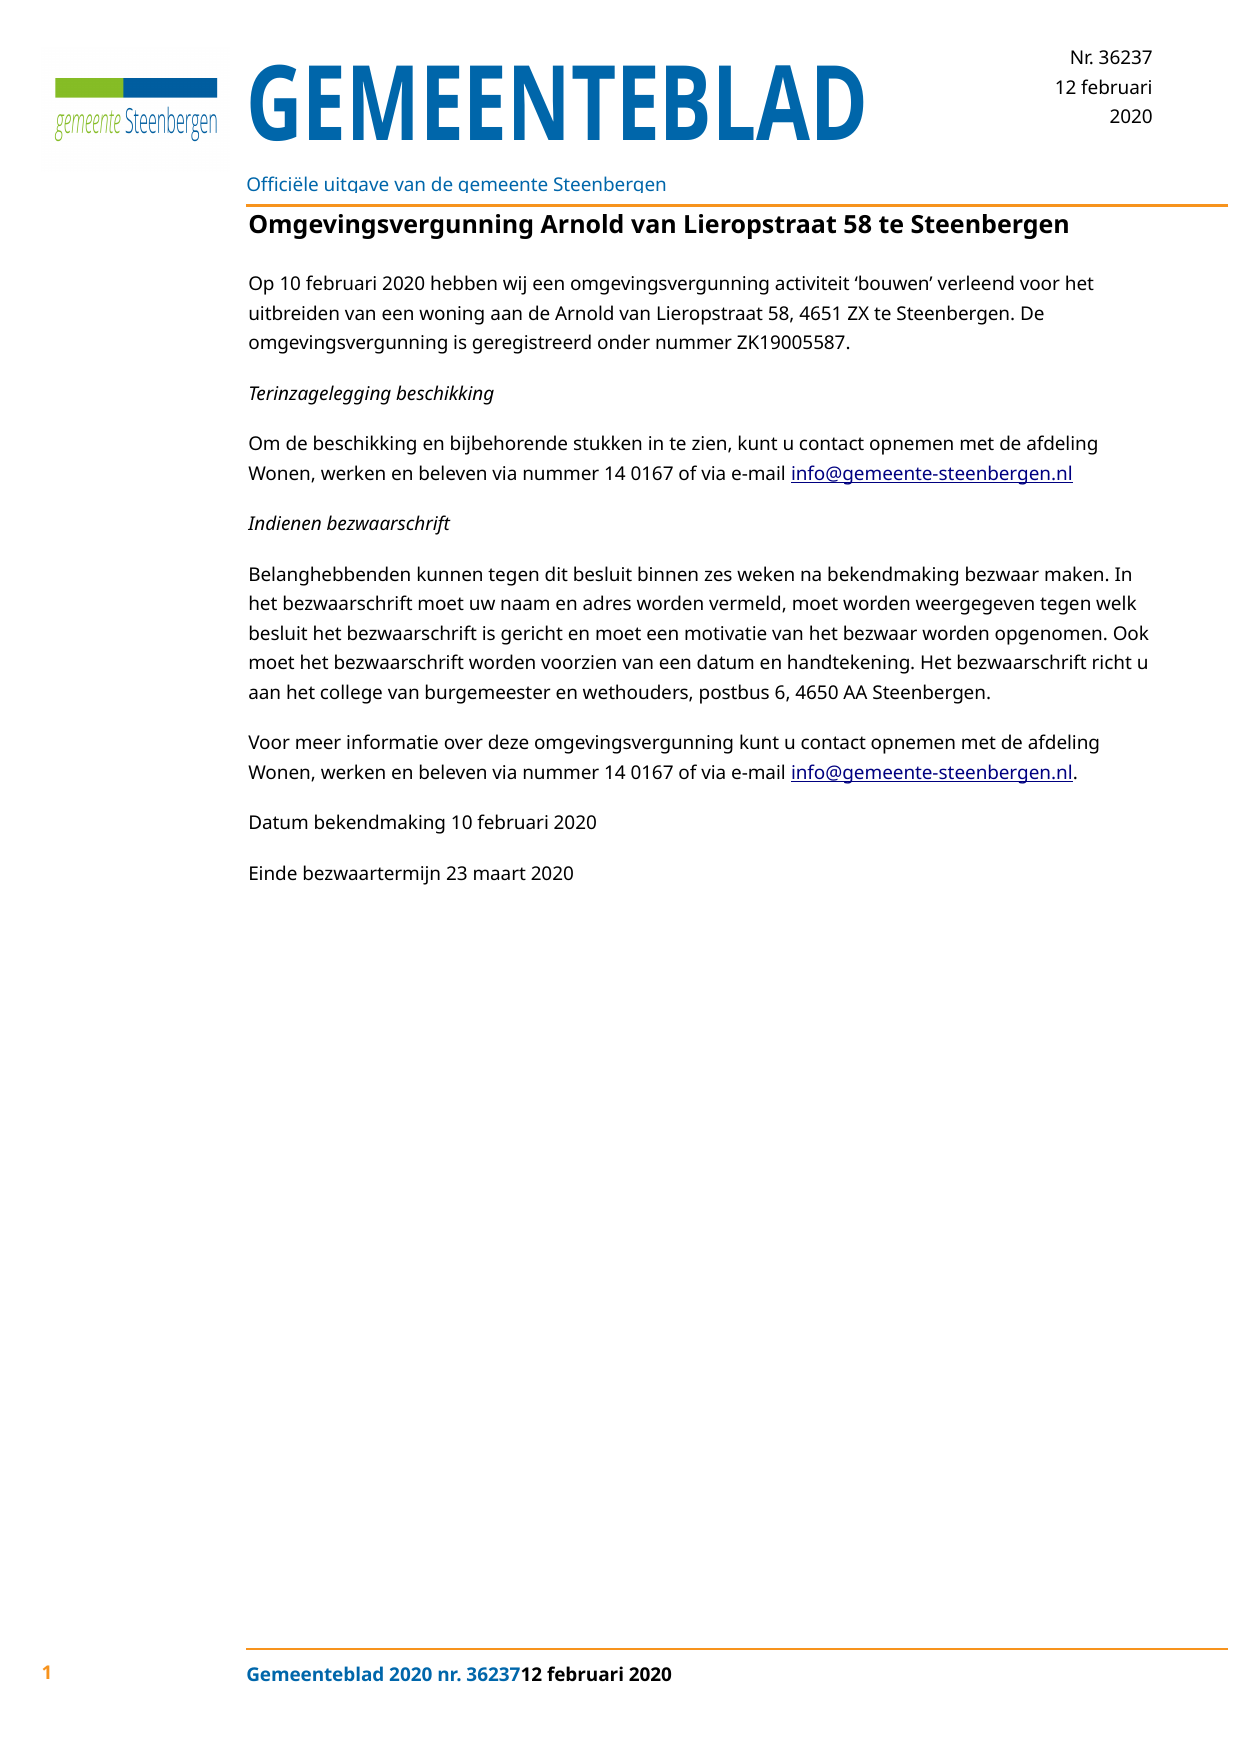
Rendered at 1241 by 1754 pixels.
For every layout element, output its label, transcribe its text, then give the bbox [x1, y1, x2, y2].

text Einde bezwaartermijn 23 maart 2020 [248, 860, 1152, 886]
text Belanghebbenden kunnen tegen dit besluit binnen zes weken na bekendmaking bezwaar maken. In het bezwaarschrift moet uw naam en adres worden vermeld, moet worden weergegeven tegen welk besluit het bezwaarschrift is gericht en moet een motivatie van het bezwaar worden opgenomen. Ook moet het bezwaarschrift worden voorzien van een datum en handtekening. Het bezwaarschrift richt u aan het college van burgemeester en wethouders, postbus 6, 4650 AA Steenbergen. [248, 561, 1152, 705]
text Terinzagelegging beschikking [248, 380, 1152, 406]
picture [41, 47, 231, 172]
text Om de beschikking en bijbehorende stukken in te zien, kunt u contact opnemen met de afdeling Wonen, werken en beleven via nummer 14 0167 of via e-mail info@gemeente-steenbergen.nl [248, 430, 1152, 486]
text Indienen bezwaarschrift [248, 510, 1152, 536]
text Op 10 februari 2020 hebben wij een omgevingsvergunning activiteit ‘bouwen’ verleend voor het uitbreiden van een woning aan de Arnold van Lieropstraat 58, 4651 ZX te Steenbergen. De omgevingsvergunning is geregistreerd onder nummer ZK19005587. [248, 270, 1152, 355]
text Voor meer informatie over deze omgevingsvergunning kunt u contact opnemen met de afdeling Wonen, werken en beleven via nummer 14 0167 of via e-mail info@gemeente-steenbergen.nl. [248, 729, 1152, 785]
text Datum bekendmaking 10 februari 2020 [248, 809, 1152, 835]
text Omgevingsvergunning Arnold van Lieropstraat 58 te Steenbergen [248, 207, 1152, 241]
